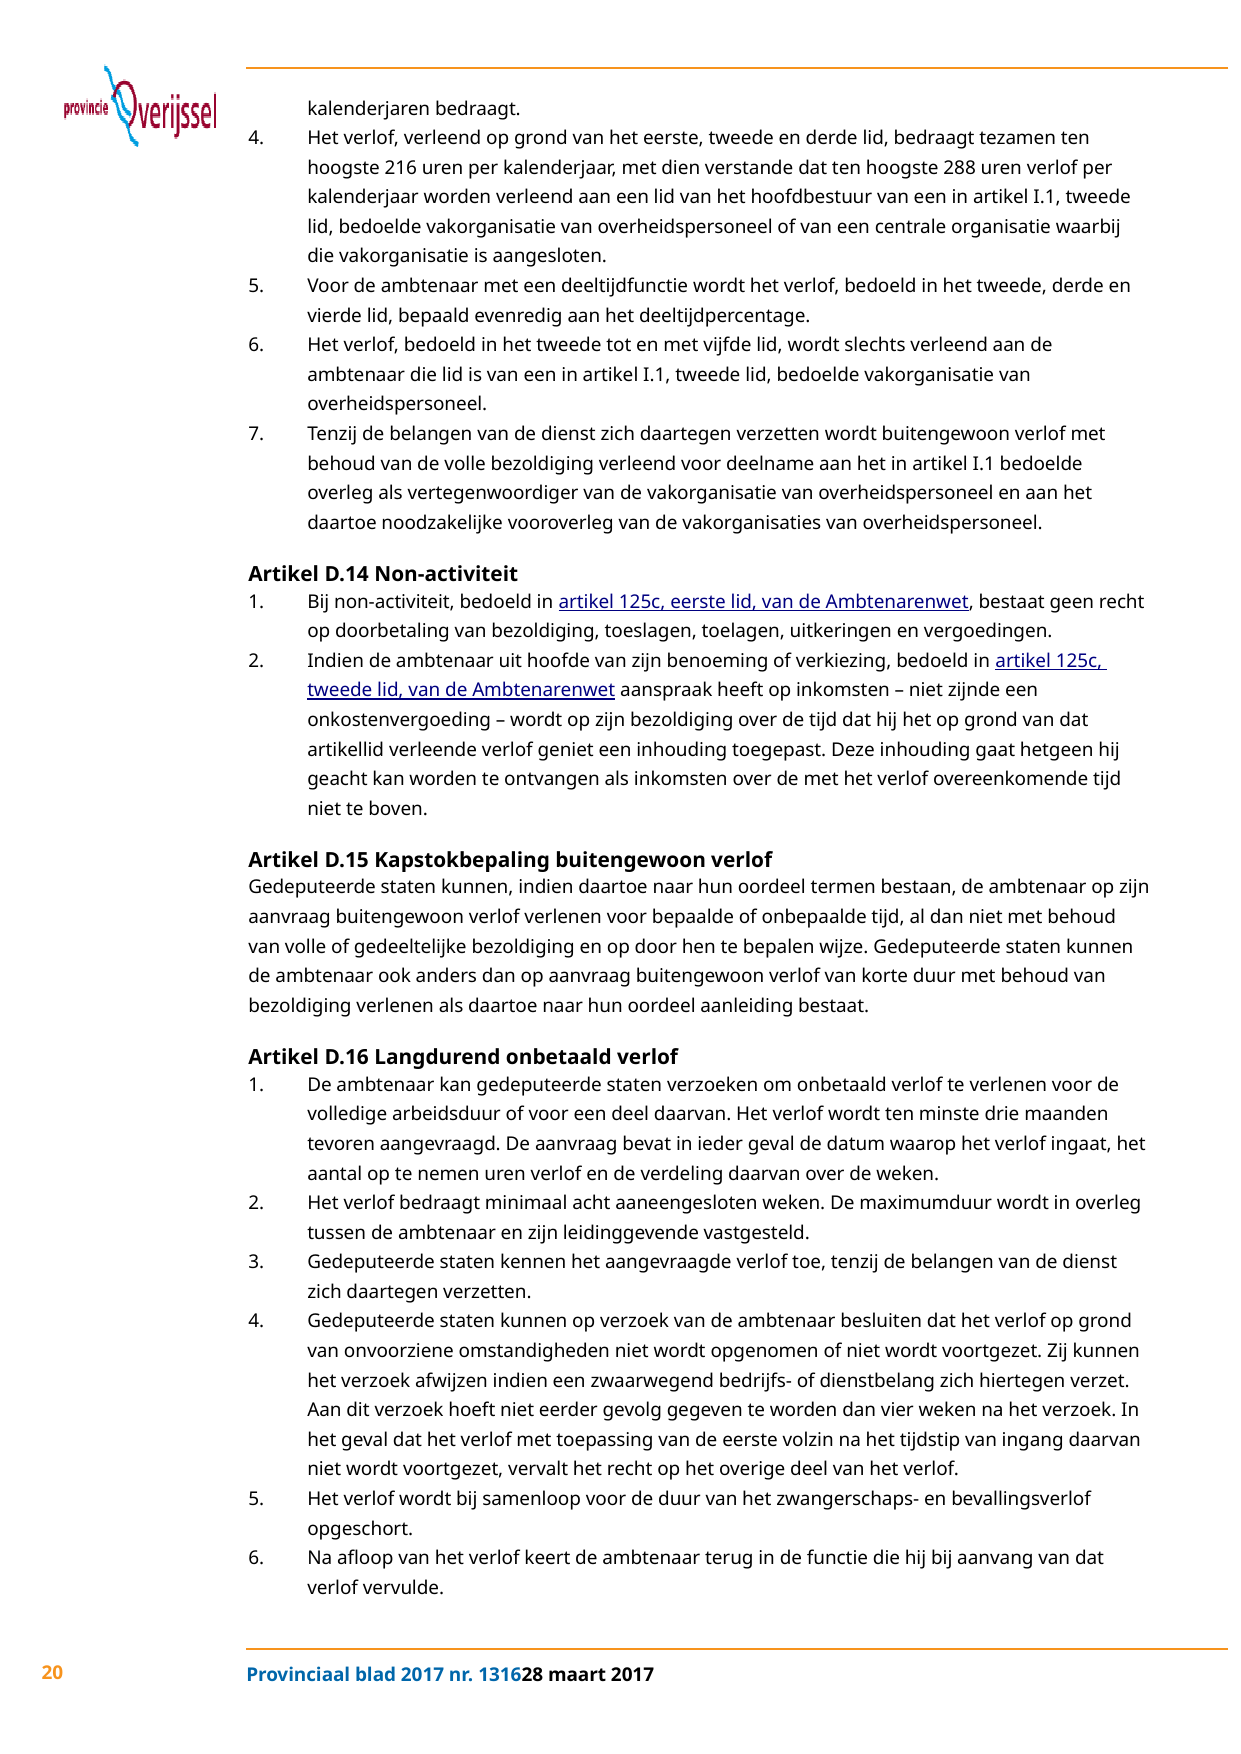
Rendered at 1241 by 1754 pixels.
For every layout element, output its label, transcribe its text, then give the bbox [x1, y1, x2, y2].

list kalenderjaren bedraagt. [248, 95, 1152, 121]
text Artikel D.15 Kapstokbepaling buitengewoon verlof [248, 845, 1152, 874]
list Voor de ambtenaar met een deeltijdfunctie wordt het verlof, bedoeld in het tweede, derde en vierde lid, bepaald evenredig aan het deeltijdpercentage. [248, 272, 1152, 328]
list Het verlof bedraagt minimaal acht aaneengesloten weken. De maximumduur wordt in overleg tussen de ambtenaar en zijn leidinggevende vastgesteld. [248, 1189, 1152, 1244]
list De ambtenaar kan gedeputeerde staten verzoeken om onbetaald verlof te verlenen voor de volledige arbeidsduur of voor een deel daarvan. Het verlof wordt ten minste drie maanden tevoren aangevraagd. De aanvraag bevat in ieder geval de datum waarop het verlof ingaat, het aantal op te nemen uren verlof en de verdeling daarvan over de weken. [248, 1071, 1152, 1185]
list Het verlof wordt bij samenloop voor de duur van het zwangerschaps- en bevallingsverlof opgeschort. [248, 1485, 1152, 1540]
list Tenzij de belangen van de dienst zich daartegen verzetten wordt buitengewoon verlof met behoud van de volle bezoldiging verleend voor deelname aan het in artikel I.1 bedoelde overleg als vertegenwoordiger van de vakorganisatie van overheidspersoneel en aan het daartoe noodzakelijke vooroverleg van de vakorganisaties van overheidspersoneel. [248, 420, 1152, 535]
list Bij non-activiteit, bedoeld in artikel 125c, eerste lid, van de Ambtenarenwet, bestaat geen recht op doorbetaling van bezoldiging, toeslagen, toelagen, uitkeringen en vergoedingen. [248, 588, 1152, 643]
list Het verlof, bedoeld in het tweede tot en met vijfde lid, wordt slechts verleend aan de ambtenaar die lid is van een in artikel I.1, tweede lid, bedoelde vakorganisatie van overheidspersoneel. [248, 331, 1152, 416]
list Indien de ambtenaar uit hoofde van zijn benoeming of verkiezing, bedoeld in artikel 125c, tweede lid, van de Ambtenarenwet aanspraak heeft op inkomsten – niet zijnde een onkostenvergoeding – wordt op zijn bezoldiging over de tijd dat hij het op grond van dat artikellid verleende verlof geniet een inhouding toegepast. Deze inhouding gaat hetgeen hij geacht kan worden te ontvangen als inkomsten over de met het verlof overeenkomende tijd niet te boven. [248, 647, 1152, 821]
list Het verlof, verleend op grond van het eerste, tweede en derde lid, bedraagt tezamen ten hoogste 216 uren per kalenderjaar, met dien verstande dat ten hoogste 288 uren verlof per kalenderjaar worden verleend aan een lid van het hoofdbestuur van een in artikel I.1, tweede lid, bedoelde vakorganisatie van overheidspersoneel of van een centrale organisatie waarbij die vakorganisatie is aangesloten. [248, 124, 1152, 268]
picture [41, 47, 231, 172]
text Artikel D.16 Langdurend onbetaald verlof [248, 1042, 1152, 1071]
text Gedeputeerde staten kunnen, indien daartoe naar hun oordeel termen bestaan, de ambtenaar op zijn aanvraag buitengewoon verlof verlenen voor bepaalde of onbepaalde tijd, al dan niet met behoud van volle of gedeeltelijke bezoldiging en op door hen te bepalen wijze. Gedeputeerde staten kunnen de ambtenaar ook anders dan op aanvraag buitengewoon verlof van korte duur met behoud van bezoldiging verlenen als daartoe naar hun oordeel aanleiding bestaat. [248, 874, 1152, 1018]
list Na afloop van het verlof keert de ambtenaar terug in de functie die hij bij aanvang van dat verlof vervulde. [248, 1544, 1152, 1599]
list Gedeputeerde staten kennen het aangevraagde verlof toe, tenzij de belangen van de dienst zich daartegen verzetten. [248, 1248, 1152, 1304]
text Artikel D.14 Non-activiteit [248, 559, 1152, 588]
list Gedeputeerde staten kunnen op verzoek van de ambtenaar besluiten dat het verlof op grond van onvoorziene omstandigheden niet wordt opgenomen of niet wordt voortgezet. Zij kunnen het verzoek afwijzen indien een zwaarwegend bedrijfs- of dienstbelang zich hiertegen verzet. Aan dit verzoek hoeft niet eerder gevolg gegeven te worden dan vier weken na het verzoek. In het geval dat het verlof met toepassing van de eerste volzin na het tijdstip van ingang daarvan niet wordt voortgezet, vervalt het recht op het overige deel van het verlof. [248, 1308, 1152, 1481]
